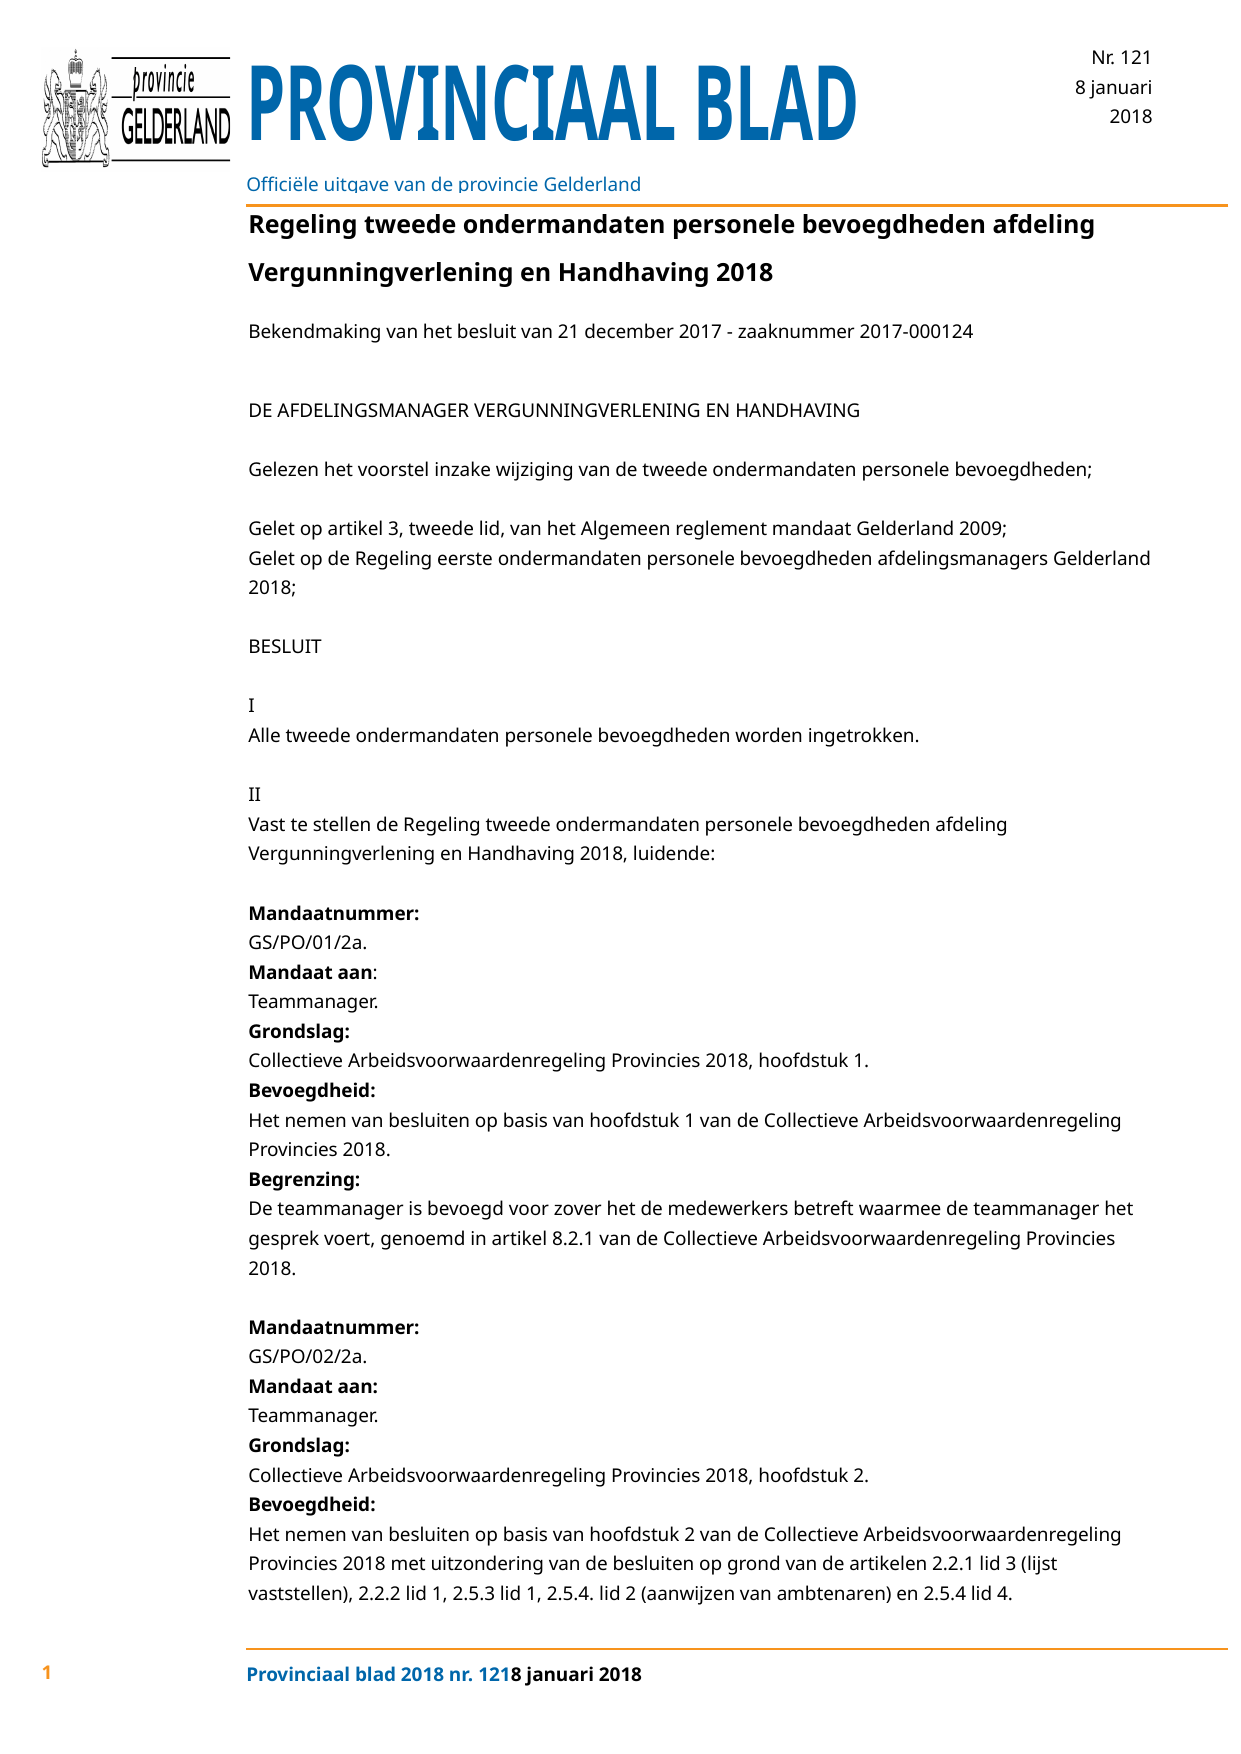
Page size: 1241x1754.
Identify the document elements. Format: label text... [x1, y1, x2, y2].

text Mandaatnummer: [248, 1314, 1152, 1339]
text Gelezen het voorstel inzake wijziging van de tweede ondermandaten personele bevoegdheden; [248, 456, 1152, 482]
text Collectieve Arbeidsvoorwaardenregeling Provincies 2018, hoofdstuk 1. [248, 1048, 1152, 1073]
text Grondslag: [248, 1018, 1152, 1044]
text Collectieve Arbeidsvoorwaardenregeling Provincies 2018, hoofdstuk 2. [248, 1462, 1152, 1487]
text Teammanager. [248, 988, 1152, 1014]
text Regeling tweede ondermandaten personele bevoegdheden afdeling Vergunningverlening en Handhaving 2018 [248, 207, 1152, 288]
text Vast te stellen de Regeling tweede ondermandaten personele bevoegdheden afdeling Vergunningverlening en Handhaving 2018, luidende: [248, 811, 1152, 866]
text Gelet op de Regeling eerste ondermandaten personele bevoegdheden afdelingsmanagers Gelderland 2018; [248, 545, 1152, 600]
text Bekendmaking van het besluit van 21 december 2017 - zaaknummer 2017-000124 [248, 318, 1152, 344]
text Mandaat aan: [248, 1373, 1152, 1399]
text Het nemen van besluiten op basis van hoofdstuk 2 van de Collectieve Arbeidsvoorwaardenregeling Provincies 2018 met uitzondering van de besluiten op grond van de artikelen 2.2.1 lid 3 (lijst vaststellen), 2.2.2 lid 1, 2.5.3 lid 1, 2.5.4. lid 2 (aanwijzen van ambtenaren) en 2.5.4 lid 4. [248, 1521, 1152, 1606]
text GS/PO/01/2a. [248, 929, 1152, 955]
text Bevoegdheid: [248, 1077, 1152, 1103]
text De teammanager is bevoegd voor zover het de medewerkers betreft waarmee de teammanager het gesprek voert, genoemd in artikel 8.2.1 van de Collectieve Arbeidsvoorwaardenregeling Provincies 2018. [248, 1196, 1152, 1280]
text Gelet op artikel 3, tweede lid, van het Algemeen reglement mandaat Gelderland 2009; [248, 515, 1152, 541]
text BESLUIT [248, 633, 1152, 659]
text Teammanager. [248, 1403, 1152, 1428]
text GS/PO/02/2a. [248, 1343, 1152, 1369]
text II [248, 781, 1152, 807]
text Grondslag: [248, 1432, 1152, 1458]
text Het nemen van besluiten op basis van hoofdstuk 1 van de Collectieve Arbeidsvoorwaardenregeling Provincies 2018. [248, 1107, 1152, 1162]
text Mandaatnummer: [248, 900, 1152, 925]
text Alle tweede ondermandaten personele bevoegdheden worden ingetrokken. [248, 722, 1152, 748]
text DE AFDELINGSMANAGER VERGUNNINGVERLENING EN HANDHAVING [248, 397, 1152, 422]
text I [248, 693, 1152, 718]
text Mandaat aan: [248, 959, 1152, 984]
text Begrenzing: [248, 1166, 1152, 1192]
picture [41, 47, 231, 172]
text Bevoegdheid: [248, 1491, 1152, 1517]
